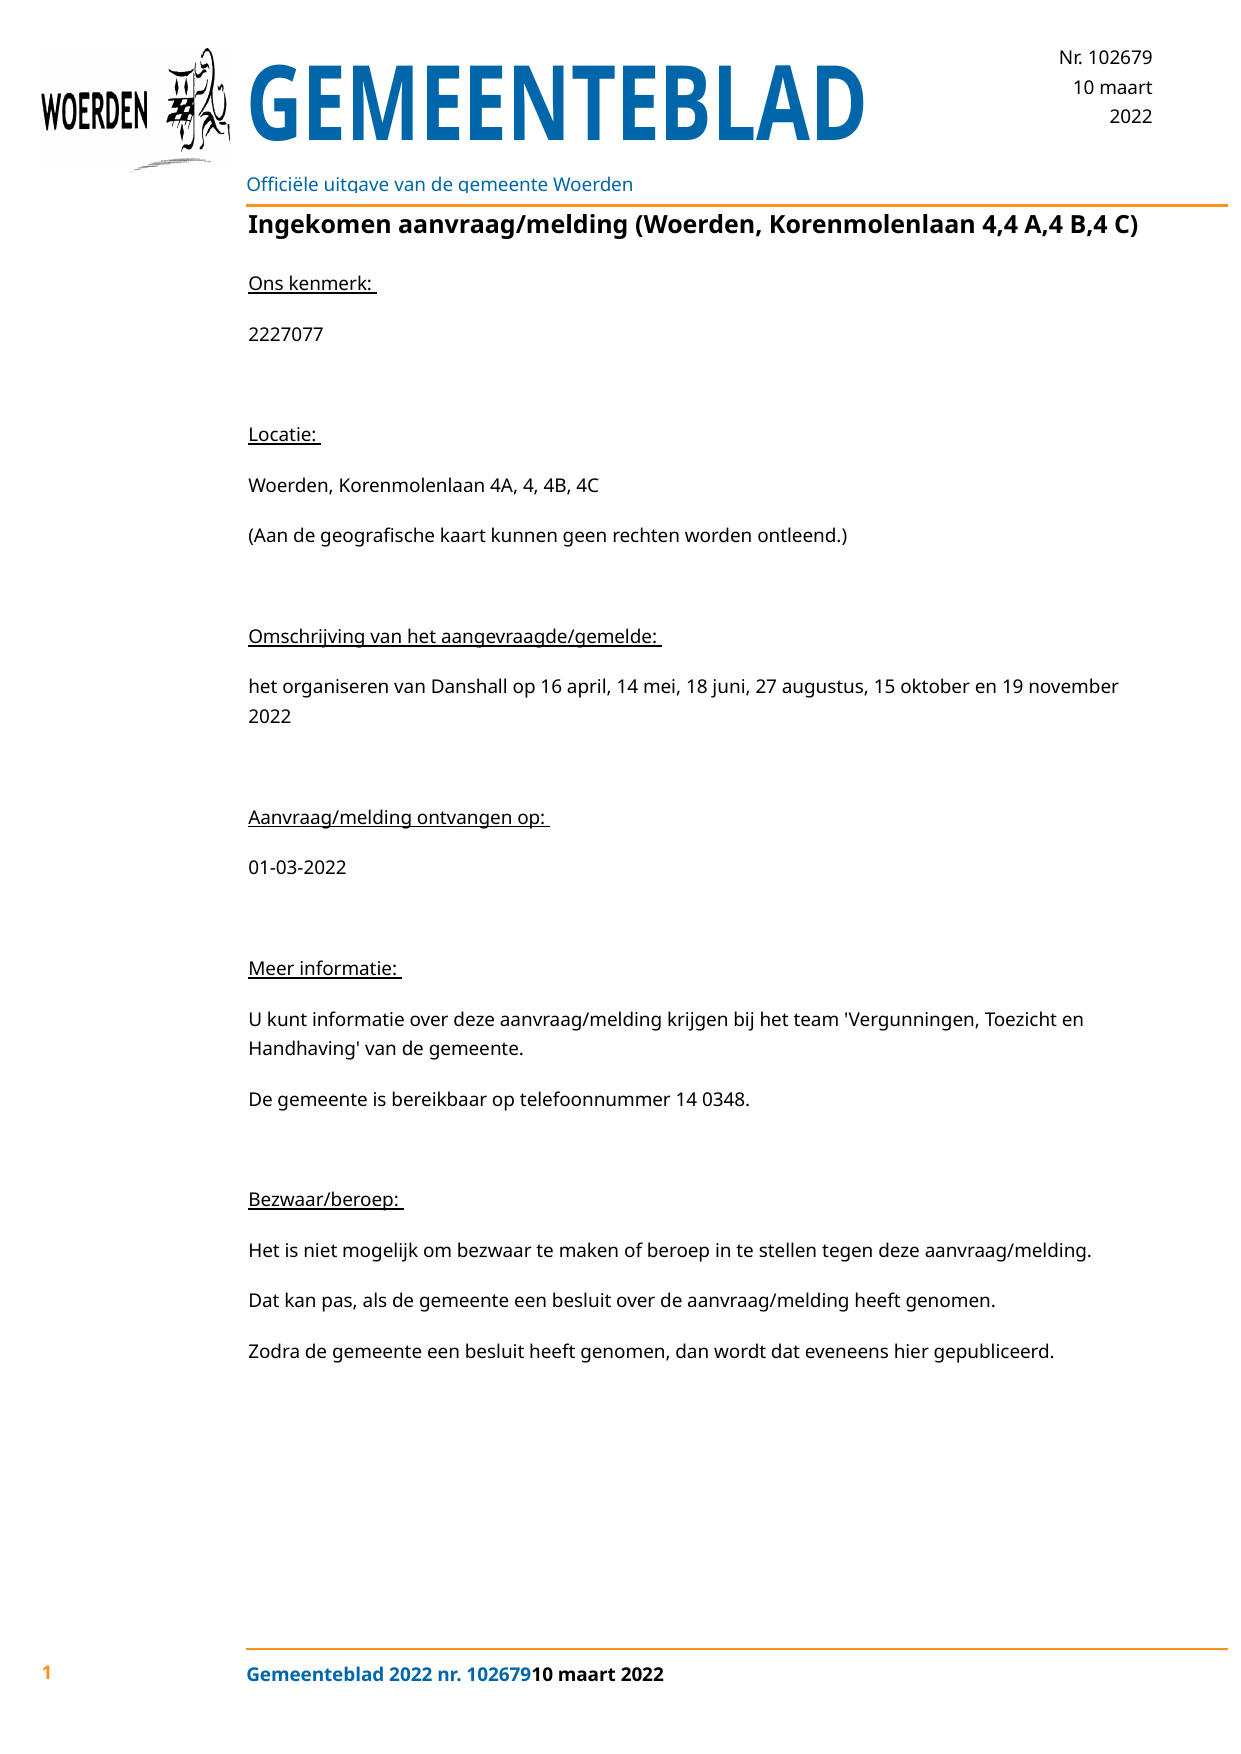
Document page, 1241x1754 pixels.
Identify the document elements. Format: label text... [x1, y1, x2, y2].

text U kunt informatie over deze aanvraag/melding krijgen bij het team 'Vergunningen, Toezicht en Handhaving' van de gemeente. [248, 1006, 1152, 1061]
text Aanvraag/melding ontvangen op: [248, 804, 1152, 830]
text 01-03-2022 [248, 854, 1152, 880]
text het organiseren van Danshall op 16 april, 14 mei, 18 juni, 27 augustus, 15 oktober en 19 november 2022 [248, 674, 1152, 729]
text Locatie: [248, 422, 1152, 447]
text Het is niet mogelijk om bezwaar te maken of beroep in te stellen tegen deze aanvraag/melding. [248, 1237, 1152, 1263]
text (Aan de geografische kaart kunnen geen rechten worden ontleend.) [248, 522, 1152, 548]
text Omschrijving van het aangevraagde/gemelde: [248, 623, 1152, 649]
text Bezwaar/beroep: [248, 1187, 1152, 1212]
text Woerden, Korenmolenlaan 4A, 4, 4B, 4C [248, 472, 1152, 498]
text 2227077 [248, 321, 1152, 346]
text Meer informatie: [248, 955, 1152, 981]
text Ingekomen aanvraag/melding (Woerden, Korenmolenlaan 4,4 A,4 B,4 C) [248, 207, 1152, 241]
text De gemeente is bereikbaar op telefoonnummer 14 0348. [248, 1086, 1152, 1111]
picture [41, 47, 231, 172]
text Zodra de gemeente een besluit heeft genomen, dan wordt dat eveneens hier gepubliceerd. [248, 1338, 1152, 1363]
text Ons kenmerk: [248, 270, 1152, 296]
text Dat kan pas, als de gemeente een besluit over de aanvraag/melding heeft genomen. [248, 1287, 1152, 1313]
